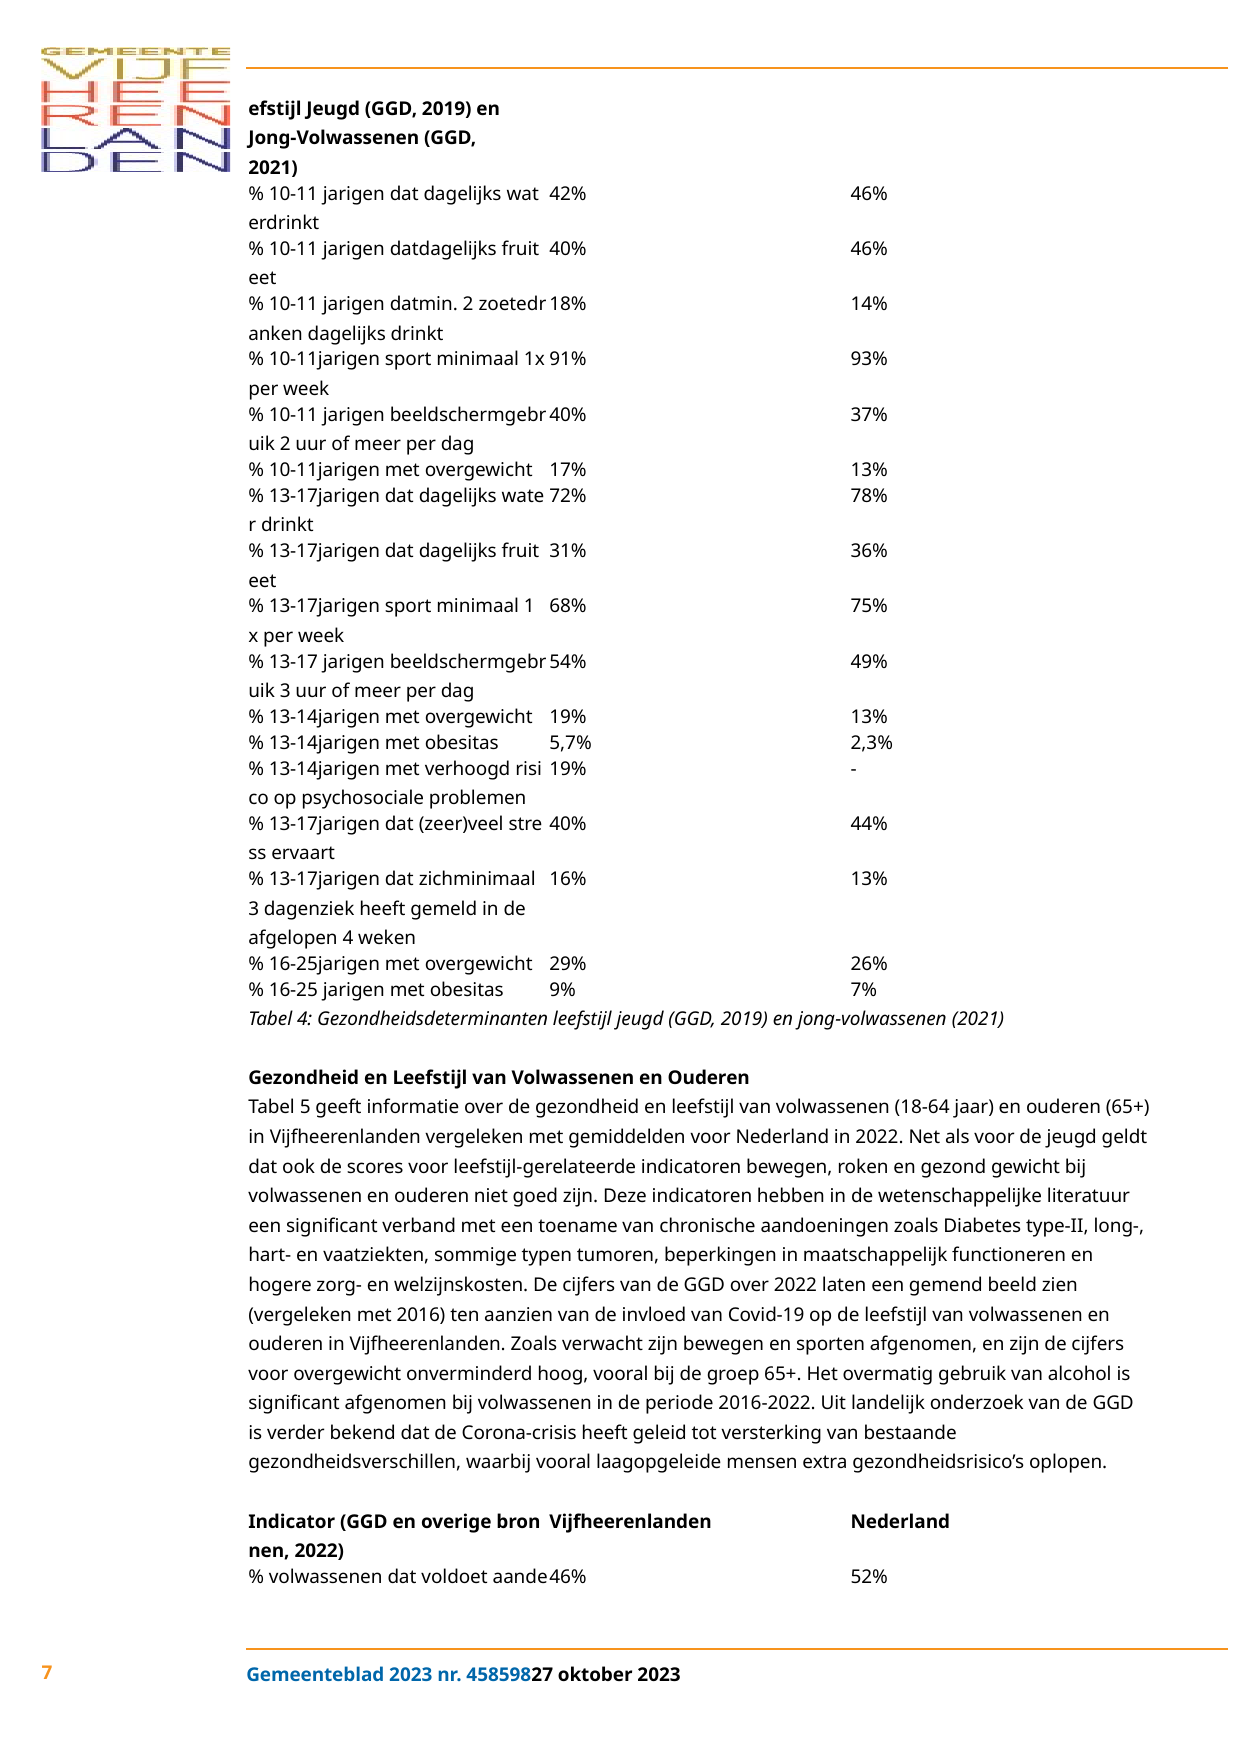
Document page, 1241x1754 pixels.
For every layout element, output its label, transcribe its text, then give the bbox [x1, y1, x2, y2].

table_cell 31% [549, 537, 850, 593]
table_cell 91% [549, 346, 850, 401]
table_cell % 10-11 jarigen beeldschermgebruik 2 uur of meer per dag [248, 401, 549, 456]
table_cell 7% [850, 976, 1152, 1002]
table_cell - [850, 755, 1152, 810]
table_cell % 13-14jarigen met verhoogd risico op psychosociale problemen [248, 755, 549, 810]
table_header Vijfheerenlanden [549, 1508, 850, 1563]
table_cell 78% [850, 482, 1152, 537]
table_cell 29% [549, 950, 850, 976]
table_header efstijl Jeugd (GGD, 2019) en Jong-Volwassenen (GGD, 2021) [248, 95, 549, 180]
table_cell 93% [850, 346, 1152, 401]
table_cell 9% [549, 976, 850, 1002]
table_cell % 13-17jarigen dat (zeer)veel stress ervaart [248, 810, 549, 865]
text Gezondheid en Leefstijl van Volwassenen en Ouderen [248, 1064, 1152, 1090]
table_cell % 13-17jarigen dat dagelijks water drinkt [248, 482, 549, 537]
table_cell % 16-25jarigen met overgewicht [248, 950, 549, 976]
table_cell 19% [549, 755, 850, 810]
table_cell % 13-17jarigen dat zichminimaal 3 dagenziek heeft gemeld in de afgelopen 4 weken [248, 865, 549, 950]
table_cell 46% [850, 180, 1152, 235]
table_header [850, 95, 1152, 180]
table_cell 2,3% [850, 729, 1152, 755]
table_cell 72% [549, 482, 850, 537]
table_cell 75% [850, 593, 1152, 648]
table_cell % 10-11jarigen met overgewicht [248, 456, 549, 482]
table_cell % 16-25 jarigen met obesitas [248, 976, 549, 1002]
table_cell 14% [850, 290, 1152, 346]
table_cell 42% [549, 180, 850, 235]
text Tabel 5 geeft informatie over de gezondheid en leefstijl van volwassenen (18-64 jaar) en ouderen (65+) in Vijfheerenlanden vergeleken met gemiddelden voor Nederland in 2022. Net als voor de jeugd geldt dat ook de scores voor leefstijl-gerelateerde indicatoren bewegen, roken en gezond gewicht bij volwassenen en ouderen niet goed zijn. Deze indicatoren hebben in de wetenschappelijke literatuur een significant verband met een toename van chronische aandoeningen zoals Diabetes type-II, long-, hart- en vaatziekten, sommige typen tumoren, beperkingen in maatschappelijk functioneren en hogere zorg- en welzijnskosten. De cijfers van de GGD over 2022 laten een gemend beeld zien (vergeleken met 2016) ten aanzien van de invloed van Covid-19 op de leefstijl van volwassenen en ouderen in Vijfheerenlanden. Zoals verwacht zijn bewegen en sporten afgenomen, en zijn de cijfers voor overgewicht onverminderd hoog, vooral bij de groep 65+. Het overmatig gebruik van alcohol is significant afgenomen bij volwassenen in de periode 2016-2022. Uit landelijk onderzoek van de GGD is verder bekend dat de Corona-crisis heeft geleid tot versterking van bestaande gezondheidsverschillen, waarbij vooral laagopgeleide mensen extra gezondheidsrisico’s oplopen. [248, 1094, 1152, 1474]
text Tabel 4: Gezondheidsdeterminanten leefstijl jeugd (GGD, 2019) en jong-volwassenen (2021) [248, 1005, 1152, 1031]
table_cell 46% [850, 235, 1152, 290]
table_cell 49% [850, 648, 1152, 703]
table_cell 54% [549, 648, 850, 703]
table_cell 40% [549, 810, 850, 865]
table_cell 26% [850, 950, 1152, 976]
table_cell 44% [850, 810, 1152, 865]
table_cell % 13-17jarigen sport minimaal 1 x per week [248, 593, 549, 648]
table_cell 18% [549, 290, 850, 346]
picture [41, 47, 231, 172]
table_cell 68% [549, 593, 850, 648]
table_header [549, 95, 850, 180]
table_cell 46% [549, 1563, 850, 1589]
table_cell 13% [850, 703, 1152, 729]
table_cell 17% [549, 456, 850, 482]
table_cell 13% [850, 865, 1152, 950]
table_cell 40% [549, 235, 850, 290]
table_cell % 13-17jarigen dat dagelijks fruit eet [248, 537, 549, 593]
table_cell % 10-11jarigen sport minimaal 1x per week [248, 346, 549, 401]
table_cell % 13-17 jarigen beeldschermgebruik 3 uur of meer per dag [248, 648, 549, 703]
table_cell % 10-11 jarigen datmin. 2 zoetedranken dagelijks drinkt [248, 290, 549, 346]
table_cell % volwassenen dat voldoet aande [248, 1563, 549, 1589]
table_header Indicator (GGD en overige bronnen, 2022) [248, 1508, 549, 1563]
table_cell % 13-14jarigen met overgewicht [248, 703, 549, 729]
table_cell 19% [549, 703, 850, 729]
table_cell % 13-14jarigen met obesitas [248, 729, 549, 755]
table_cell 37% [850, 401, 1152, 456]
table_cell 52% [850, 1563, 1152, 1589]
table_cell % 10-11 jarigen dat dagelijks waterdrinkt [248, 180, 549, 235]
table_header Nederland [850, 1508, 1152, 1563]
table_cell 16% [549, 865, 850, 950]
table_cell 36% [850, 537, 1152, 593]
table_cell 40% [549, 401, 850, 456]
table_cell % 10-11 jarigen datdagelijks fruit eet [248, 235, 549, 290]
table_cell 13% [850, 456, 1152, 482]
table_cell 5,7% [549, 729, 850, 755]
